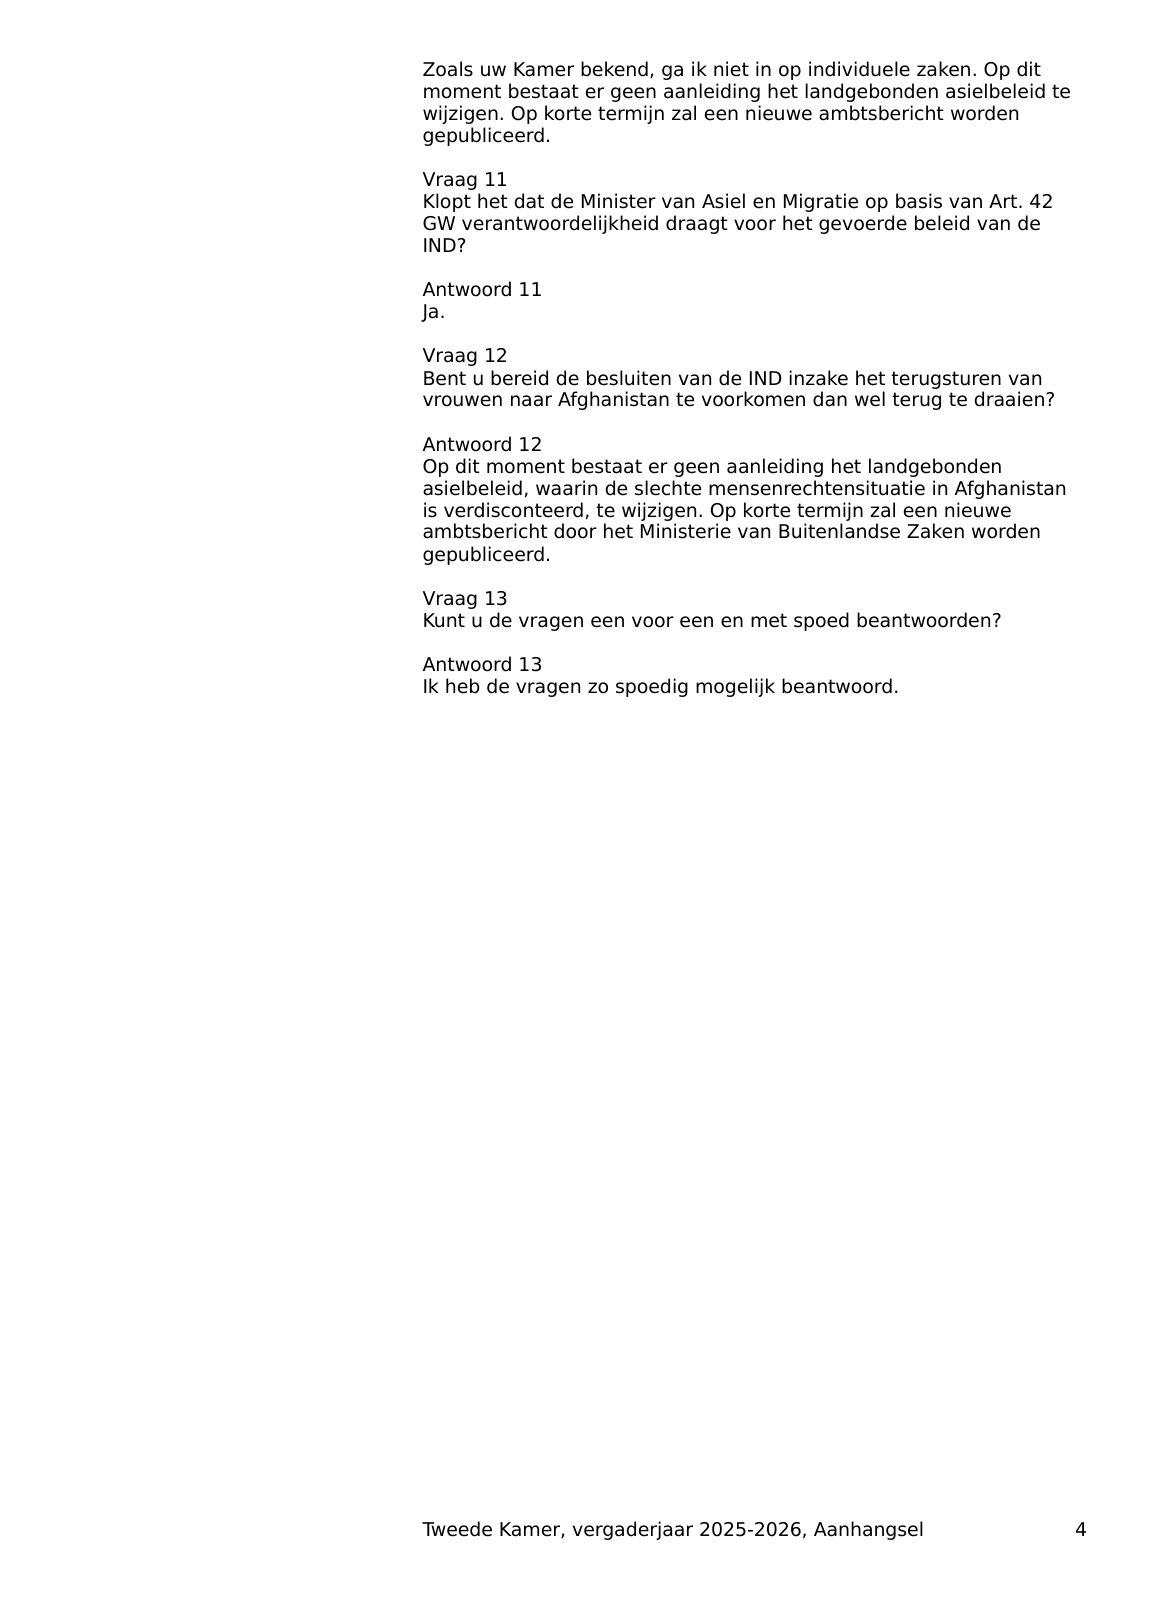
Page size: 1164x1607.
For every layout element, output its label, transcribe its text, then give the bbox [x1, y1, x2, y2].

text Op dit moment bestaat er geen aanleiding het landgebonden asielbeleid, waarin de slechte mensenrechtensituatie in Afghanistan is verdisconteerd, te wijzigen. Op korte termijn zal een nieuwe ambtsbericht door het Ministerie van Buitenlandse Zaken worden gepubliceerd. [422, 456, 1087, 565]
text Ja. [422, 301, 1087, 323]
text Vraag 13 [422, 588, 1087, 609]
text Antwoord 12 [422, 433, 1087, 456]
text Kunt u de vragen een voor een en met spoed beantwoorden? [422, 609, 1087, 632]
text Vraag 12 [422, 345, 1087, 367]
text Antwoord 11 [422, 279, 1087, 301]
text Klopt het dat de Minister van Asiel en Migratie op basis van Art. 42 GW verantwoordelijkheid draagt voor het gevoerde beleid van de IND? [422, 191, 1087, 257]
text Antwoord 13 [422, 654, 1087, 676]
text Vraag 11 [422, 169, 1087, 191]
text Zoals uw Kamer bekend, ga ik niet in op individuele zaken. Op dit moment bestaat er geen aanleiding het landgebonden asielbeleid te wijzigen. Op korte termijn zal een nieuwe ambtsbericht worden gepubliceerd. [422, 59, 1087, 147]
text Bent u bereid de besluiten van de IND inzake het terugsturen van vrouwen naar Afghanistan te voorkomen dan wel terug te draaien? [422, 367, 1087, 411]
text Ik heb de vragen zo spoedig mogelijk beantwoord. [422, 676, 1087, 698]
